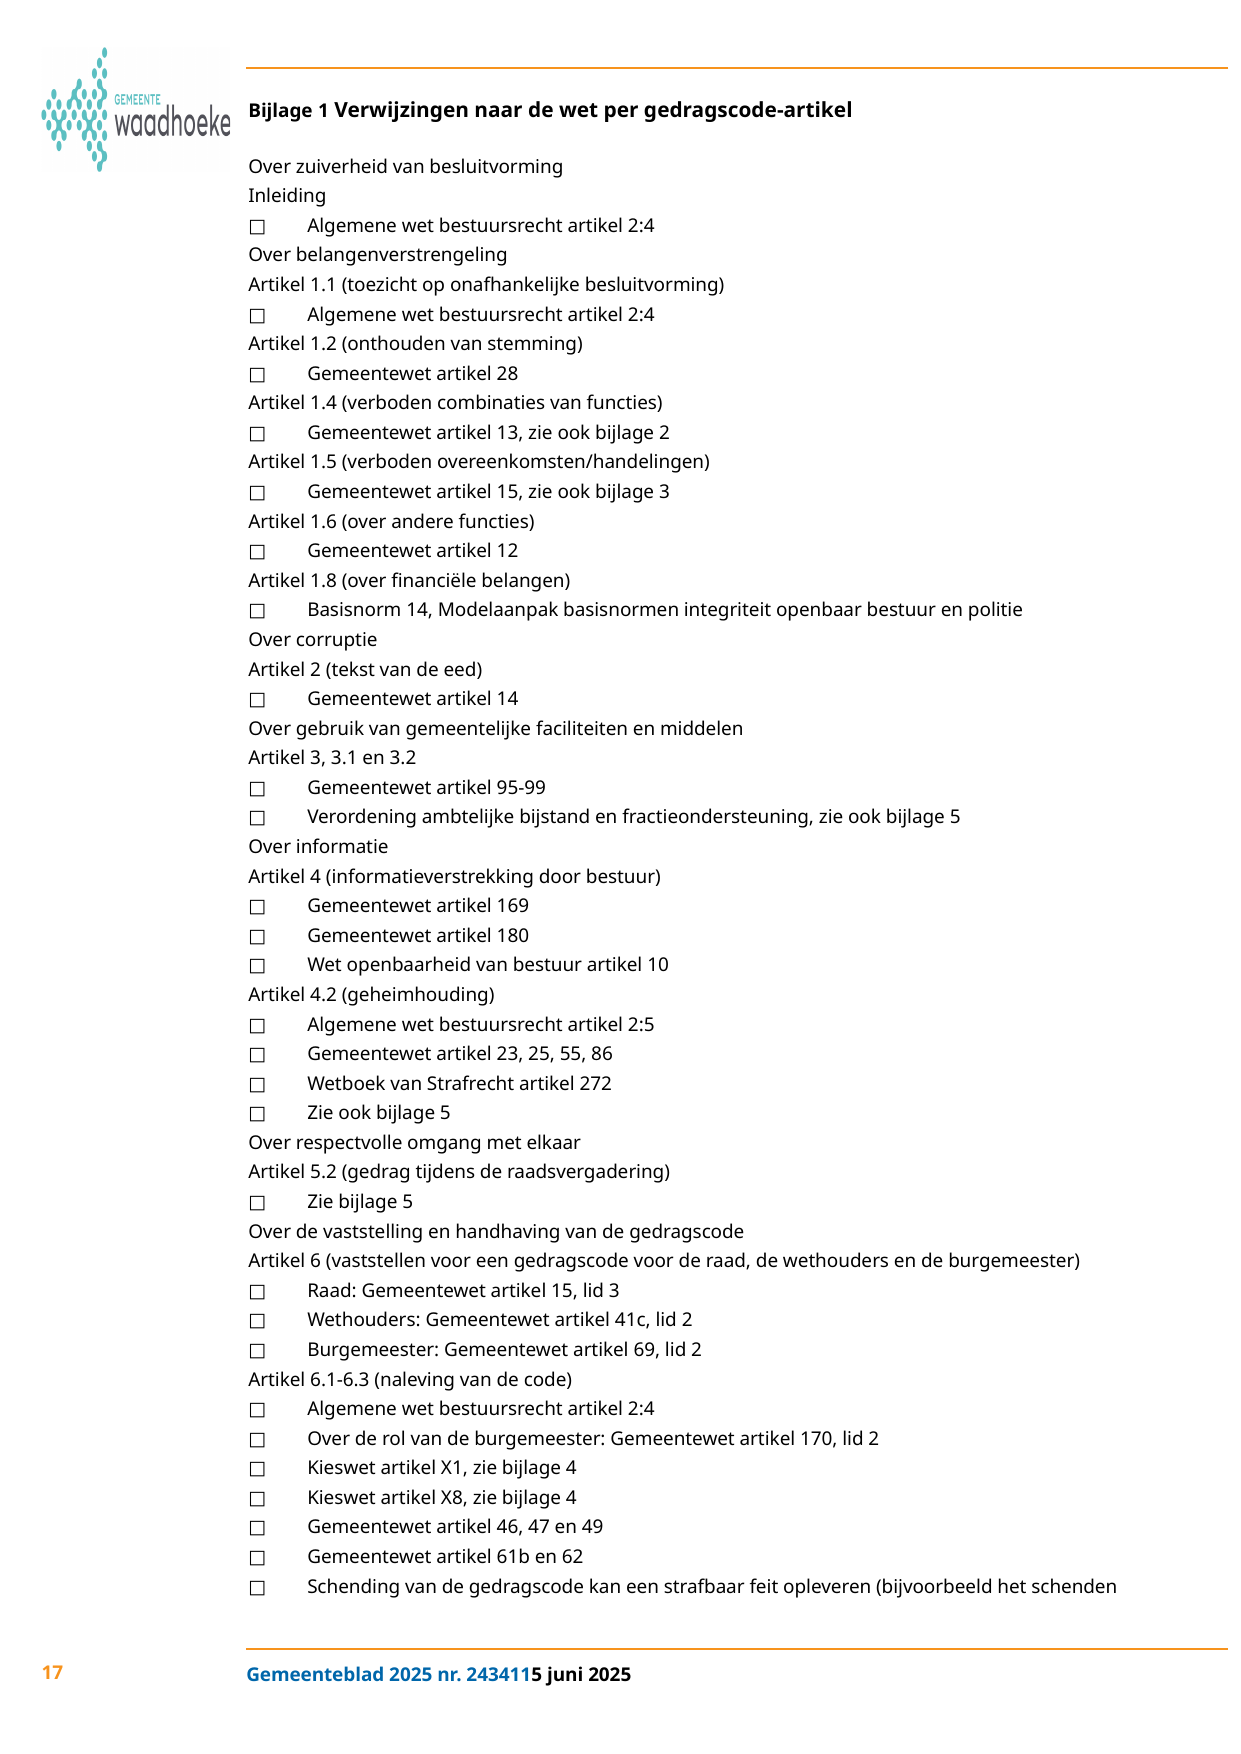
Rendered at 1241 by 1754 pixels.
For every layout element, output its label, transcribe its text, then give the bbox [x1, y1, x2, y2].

list Kieswet artikel X1, zie bijlage 4 [248, 1454, 1152, 1480]
text Artikel 1.4 (verboden combinaties van functies) [248, 389, 1152, 415]
list Algemene wet bestuursrecht artikel 2:5 [248, 1011, 1152, 1037]
list Wetboek van Strafrecht artikel 272 [248, 1070, 1152, 1096]
picture [41, 47, 231, 172]
text Over gebruik van gemeentelijke faciliteiten en middelen [248, 715, 1152, 741]
list Burgemeester: Gemeentewet artikel 69, lid 2 [248, 1336, 1152, 1362]
list Wethouders: Gemeentewet artikel 41c, lid 2 [248, 1307, 1152, 1332]
list Gemeentewet artikel 12 [248, 537, 1152, 563]
text Artikel 2 (tekst van de eed) [248, 656, 1152, 682]
text Artikel 1.2 (onthouden van stemming) [248, 330, 1152, 356]
text Artikel 6.1-6.3 (naleving van de code) [248, 1366, 1152, 1392]
text Inleiding [248, 182, 1152, 208]
list Wet openbaarheid van bestuur artikel 10 [248, 952, 1152, 977]
list Gemeentewet artikel 180 [248, 922, 1152, 948]
list Gemeentewet artikel 28 [248, 360, 1152, 386]
text Artikel 4.2 (geheimhouding) [248, 981, 1152, 1007]
list Gemeentewet artikel 169 [248, 892, 1152, 918]
list Algemene wet bestuursrecht artikel 2:4 [248, 212, 1152, 238]
text Over de vaststelling en handhaving van de gedragscode [248, 1218, 1152, 1244]
list Gemeentewet artikel 23, 25, 55, 86 [248, 1040, 1152, 1066]
list Gemeentewet artikel 14 [248, 685, 1152, 711]
list Gemeentewet artikel 13, zie ook bijlage 2 [248, 419, 1152, 445]
list Raad: Gemeentewet artikel 15, lid 3 [248, 1277, 1152, 1303]
list Algemene wet bestuursrecht artikel 2:4 [248, 1395, 1152, 1421]
list Over de rol van de burgemeester: Gemeentewet artikel 170, lid 2 [248, 1425, 1152, 1451]
list Gemeentewet artikel 46, 47 en 49 [248, 1514, 1152, 1539]
text Over corruptie [248, 626, 1152, 652]
text Artikel 1.6 (over andere functies) [248, 508, 1152, 534]
text Over zuiverheid van besluitvorming [248, 153, 1152, 179]
text Bijlage 1 Verwijzingen naar de wet per gedragscode-artikel [248, 95, 1152, 123]
list Kieswet artikel X8, zie bijlage 4 [248, 1484, 1152, 1510]
list Schending van de gedragscode kan een strafbaar feit opleveren (bijvoorbeeld het schenden [248, 1573, 1152, 1599]
text Artikel 5.2 (gedrag tijdens de raadsvergadering) [248, 1159, 1152, 1184]
text Over belangenverstrengeling [248, 242, 1152, 267]
list Gemeentewet artikel 15, zie ook bijlage 3 [248, 478, 1152, 504]
list Basisnorm 14, Modelaanpak basisnormen integriteit openbaar bestuur en politie [248, 597, 1152, 622]
list Zie ook bijlage 5 [248, 1099, 1152, 1125]
list Gemeentewet artikel 95-99 [248, 774, 1152, 800]
text Artikel 3, 3.1 en 3.2 [248, 744, 1152, 770]
text Over respectvolle omgang met elkaar [248, 1129, 1152, 1155]
text Artikel 6 (vaststellen voor een gedragscode voor de raad, de wethouders en de burgemeester) [248, 1247, 1152, 1273]
list Zie bijlage 5 [248, 1188, 1152, 1214]
list Gemeentewet artikel 61b en 62 [248, 1543, 1152, 1569]
text Artikel 1.5 (verboden overeenkomsten/handelingen) [248, 449, 1152, 474]
text Over informatie [248, 833, 1152, 859]
text Artikel 1.8 (over financiële belangen) [248, 567, 1152, 593]
list Algemene wet bestuursrecht artikel 2:4 [248, 301, 1152, 327]
text Artikel 1.1 (toezicht op onafhankelijke besluitvorming) [248, 271, 1152, 297]
list Verordening ambtelijke bijstand en fractieondersteuning, zie ook bijlage 5 [248, 804, 1152, 829]
text Artikel 4 (informatieverstrekking door bestuur) [248, 863, 1152, 889]
